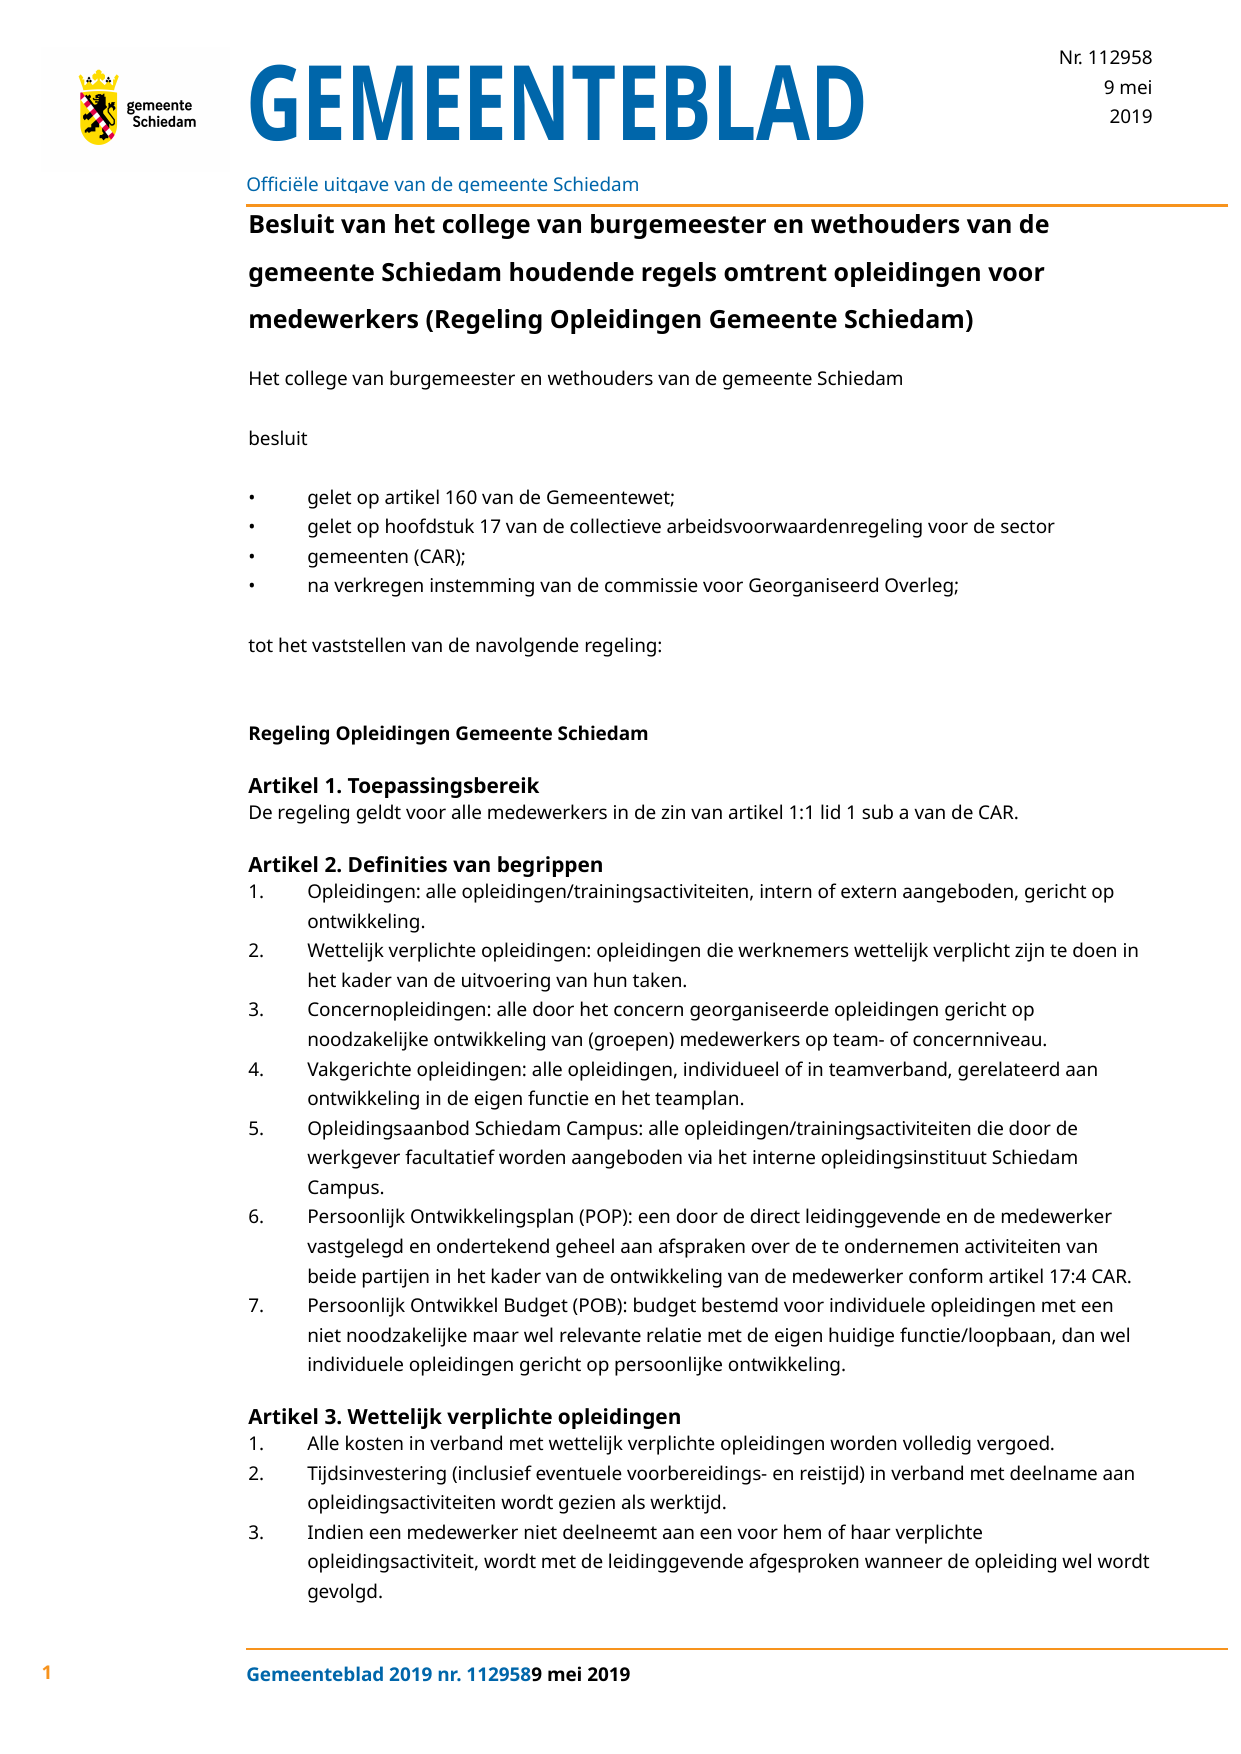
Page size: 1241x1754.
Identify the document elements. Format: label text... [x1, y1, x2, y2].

text Besluit van het college van burgemeester en wethouders van de gemeente Schiedam houdende regels omtrent opleidingen voor medewerkers (Regeling Opleidingen Gemeente Schiedam) [248, 207, 1152, 336]
picture [41, 47, 231, 172]
list Opleidingsaanbod Schiedam Campus: alle opleidingen/trainingsactiviteiten die door de werkgever facultatief worden aangeboden via het interne opleidingsinstituut Schiedam Campus. [248, 1115, 1152, 1200]
text Artikel 2. Definities van begrippen [248, 850, 1152, 878]
text Artikel 3. Wettelijk verplichte opleidingen [248, 1402, 1152, 1430]
list gelet op artikel 160 van de Gemeentewet; [248, 484, 1152, 509]
list Indien een medewerker niet deelneemt aan een voor hem of haar verplichte opleidingsactiviteit, wordt met de leidinggevende afgesproken wanneer de opleiding wel wordt gevolgd. [248, 1519, 1152, 1604]
text Artikel 1. Toepassingsbereik [248, 771, 1152, 799]
list Wettelijk verplichte opleidingen: opleidingen die werknemers wettelijk verplicht zijn te doen in het kader van de uitvoering van hun taken. [248, 937, 1152, 993]
list gemeenten (CAR); [248, 543, 1152, 569]
text besluit [248, 425, 1152, 450]
list gelet op hoofdstuk 17 van de collectieve arbeidsvoorwaardenregeling voor de sector [248, 513, 1152, 539]
list Opleidingen: alle opleidingen/trainingsactiviteiten, intern of extern aangeboden, gericht op ontwikkeling. [248, 878, 1152, 933]
list Persoonlijk Ontwikkelingsplan (POP): een door de direct leidinggevende en de medewerker vastgelegd en ondertekend geheel aan afspraken over de te ondernemen activiteiten van beide partijen in het kader van de ontwikkeling van de medewerker conform artikel 17:4 CAR. [248, 1204, 1152, 1288]
list na verkregen instemming van de commissie voor Georganiseerd Overleg; [248, 573, 1152, 598]
list Vakgerichte opleidingen: alle opleidingen, individueel of in teamverband, gerelateerd aan ontwikkeling in de eigen functie en het teamplan. [248, 1056, 1152, 1111]
text De regeling geldt voor alle medewerkers in de zin van artikel 1:1 lid 1 sub a van de CAR. [248, 799, 1152, 825]
list Concernopleidingen: alle door het concern georganiseerde opleidingen gericht op noodzakelijke ontwikkeling van (groepen) medewerkers op team- of concernniveau. [248, 997, 1152, 1052]
text Het college van burgemeester en wethouders van de gemeente Schiedam [248, 366, 1152, 391]
list Tijdsinvestering (inclusief eventuele voorbereidings- en reistijd) in verband met deelname aan opleidingsactiviteiten wordt gezien als werktijd. [248, 1460, 1152, 1515]
list Persoonlijk Ontwikkel Budget (POB): budget bestemd voor individuele opleidingen met een niet noodzakelijke maar wel relevante relatie met de eigen huidige functie/loopbaan, dan wel individuele opleidingen gericht op persoonlijke ontwikkeling. [248, 1292, 1152, 1377]
list Alle kosten in verband met wettelijk verplichte opleidingen worden volledig vergoed. [248, 1430, 1152, 1456]
text Regeling Opleidingen Gemeente Schiedam [248, 721, 1152, 746]
text tot het vaststellen van de navolgende regeling: [248, 632, 1152, 657]
